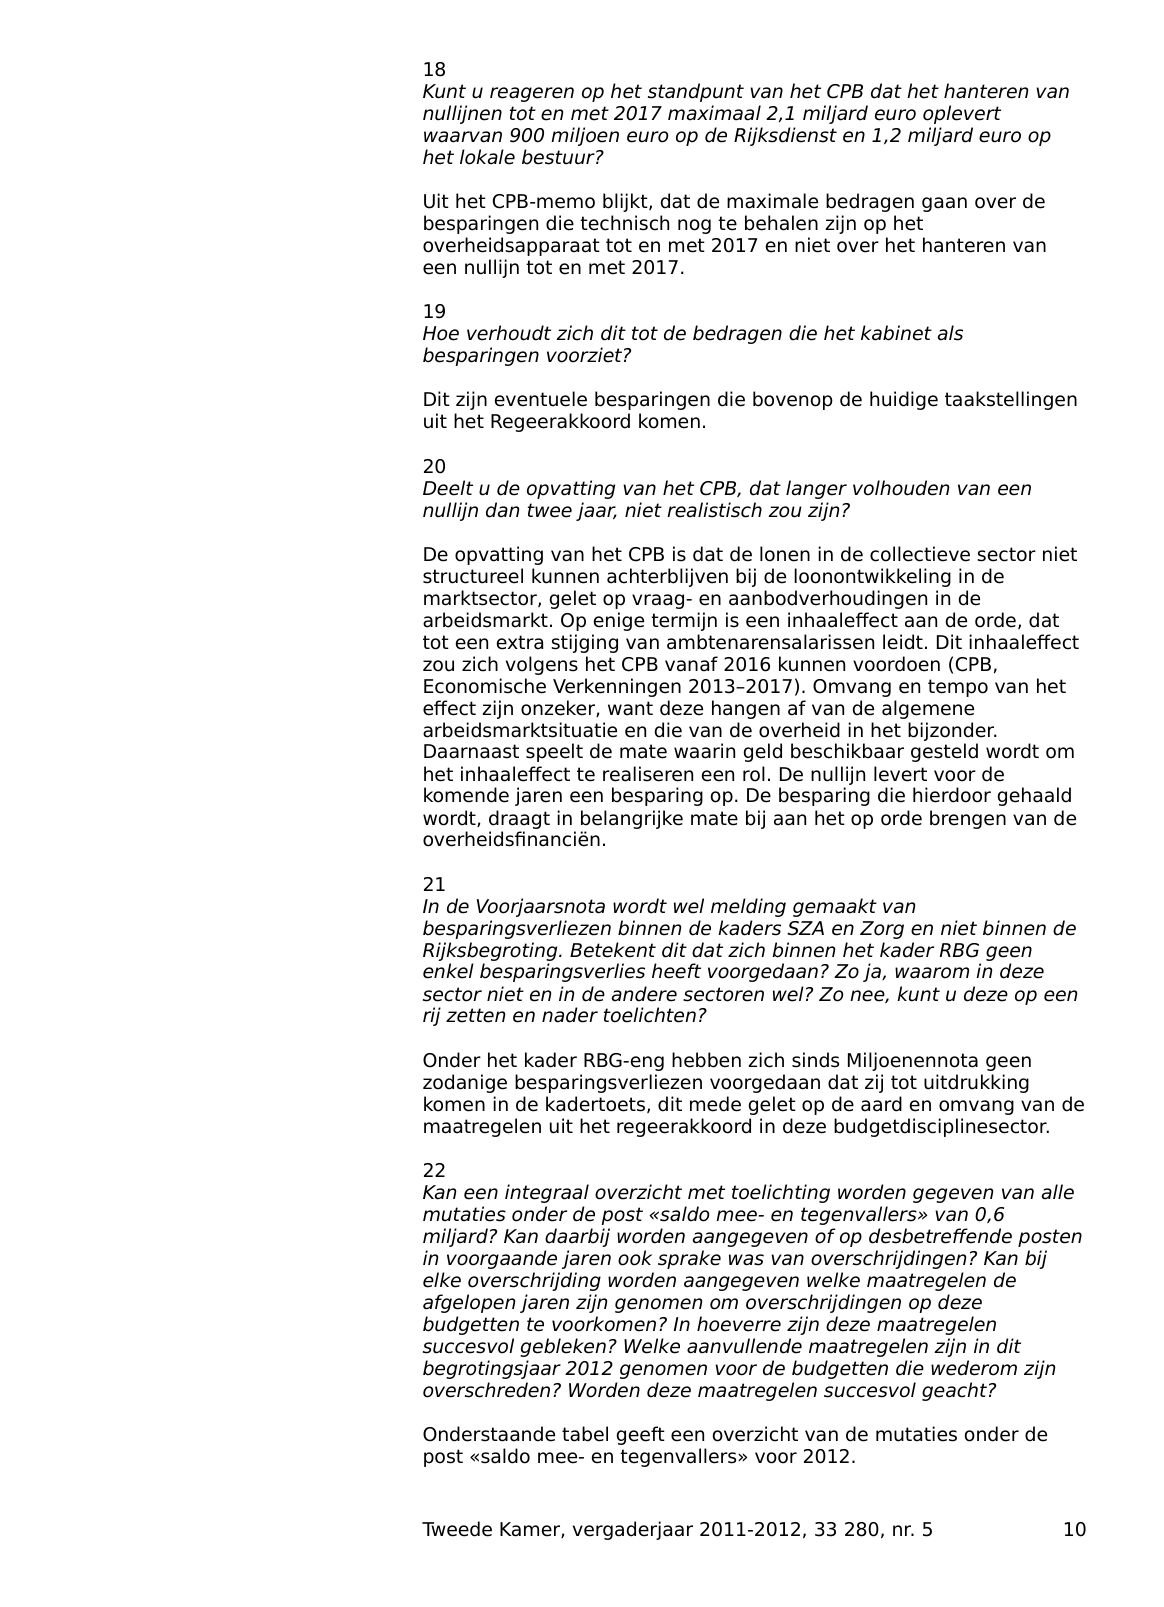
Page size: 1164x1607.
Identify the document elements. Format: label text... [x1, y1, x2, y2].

text Kan een integraal overzicht met toelichting worden gegeven van alle mutaties onder de post «saldo mee- en tegenvallers» van 0,6 miljard? Kan daarbij worden aangegeven of op desbetreffende posten in voorgaande jaren ook sprake was van overschrijdingen? Kan bij elke overschrijding worden aangegeven welke maatregelen de afgelopen jaren zijn genomen om overschrijdingen op deze budgetten te voorkomen? In hoeverre zijn deze maatregelen succesvol gebleken? Welke aanvullende maatregelen zijn in dit begrotingsjaar 2012 genomen voor de budgetten die wederom zijn overschreden? Worden deze maatregelen succesvol geacht? [422, 1182, 1087, 1401]
text Hoe verhoudt zich dit tot de bedragen die het kabinet als besparingen voorziet? [422, 323, 1087, 367]
text Kunt u reageren op het standpunt van het CPB dat het hanteren van nullijnen tot en met 2017 maximaal 2,1 miljard euro oplevert waarvan 900 miljoen euro op de Rijksdienst en 1,2 miljard euro op het lokale bestuur? [422, 81, 1087, 169]
text 22 [422, 1160, 1087, 1182]
text De opvatting van het CPB is dat de lonen in de collectieve sector niet structureel kunnen achterblijven bij de loonontwikkeling in de marktsector, gelet op vraag- en aanbodverhoudingen in de arbeidsmarkt. Op enige termijn is een inhaaleffect aan de orde, dat tot een extra stijging van ambtenarensalarissen leidt. Dit inhaaleffect zou zich volgens het CPB vanaf 2016 kunnen voordoen (CPB, Economische Verkenningen 2013–2017). Omvang en tempo van het effect zijn onzeker, want deze hangen af van de algemene arbeidsmarktsituatie en die van de overheid in het bijzonder. Daarnaast speelt de mate waarin geld beschikbaar gesteld wordt om het inhaaleffect te realiseren een rol. De nullijn levert voor de komende jaren een besparing op. De besparing die hierdoor gehaald wordt, draagt in belangrijke mate bij aan het op orde brengen van de overheidsfinanciën. [422, 544, 1087, 851]
text 18 [422, 59, 1087, 81]
text 20 [422, 456, 1087, 477]
text Deelt u de opvatting van het CPB, dat langer volhouden van een nullijn dan twee jaar, niet realistisch zou zijn? [422, 477, 1087, 521]
text Onder het kader RBG-eng hebben zich sinds Miljoenennota geen zodanige besparingsverliezen voorgedaan dat zij tot uitdrukking komen in de kadertoets, dit mede gelet op de aard en omvang van de maatregelen uit het regeerakkoord in deze budgetdisciplinesector. [422, 1049, 1087, 1137]
text In de Voorjaarsnota wordt wel melding gemaakt van besparingsverliezen binnen de kaders SZA en Zorg en niet binnen de Rijksbegroting. Betekent dit dat zich binnen het kader RBG geen enkel besparingsverlies heeft voorgedaan? Zo ja, waarom in deze sector niet en in de andere sectoren wel? Zo nee, kunt u deze op een rij zetten en nader toelichten? [422, 896, 1087, 1027]
text 19 [422, 301, 1087, 323]
text Uit het CPB-memo blijkt, dat de maximale bedragen gaan over de besparingen die technisch nog te behalen zijn op het overheidsapparaat tot en met 2017 en niet over het hanteren van een nullijn tot en met 2017. [422, 191, 1087, 279]
text 21 [422, 873, 1087, 896]
text Dit zijn eventuele besparingen die bovenop de huidige taakstellingen uit het Regeerakkoord komen. [422, 389, 1087, 433]
text Onderstaande tabel geeft een overzicht van de mutaties onder de post «saldo mee- en tegenvallers» voor 2012. [422, 1424, 1087, 1468]
